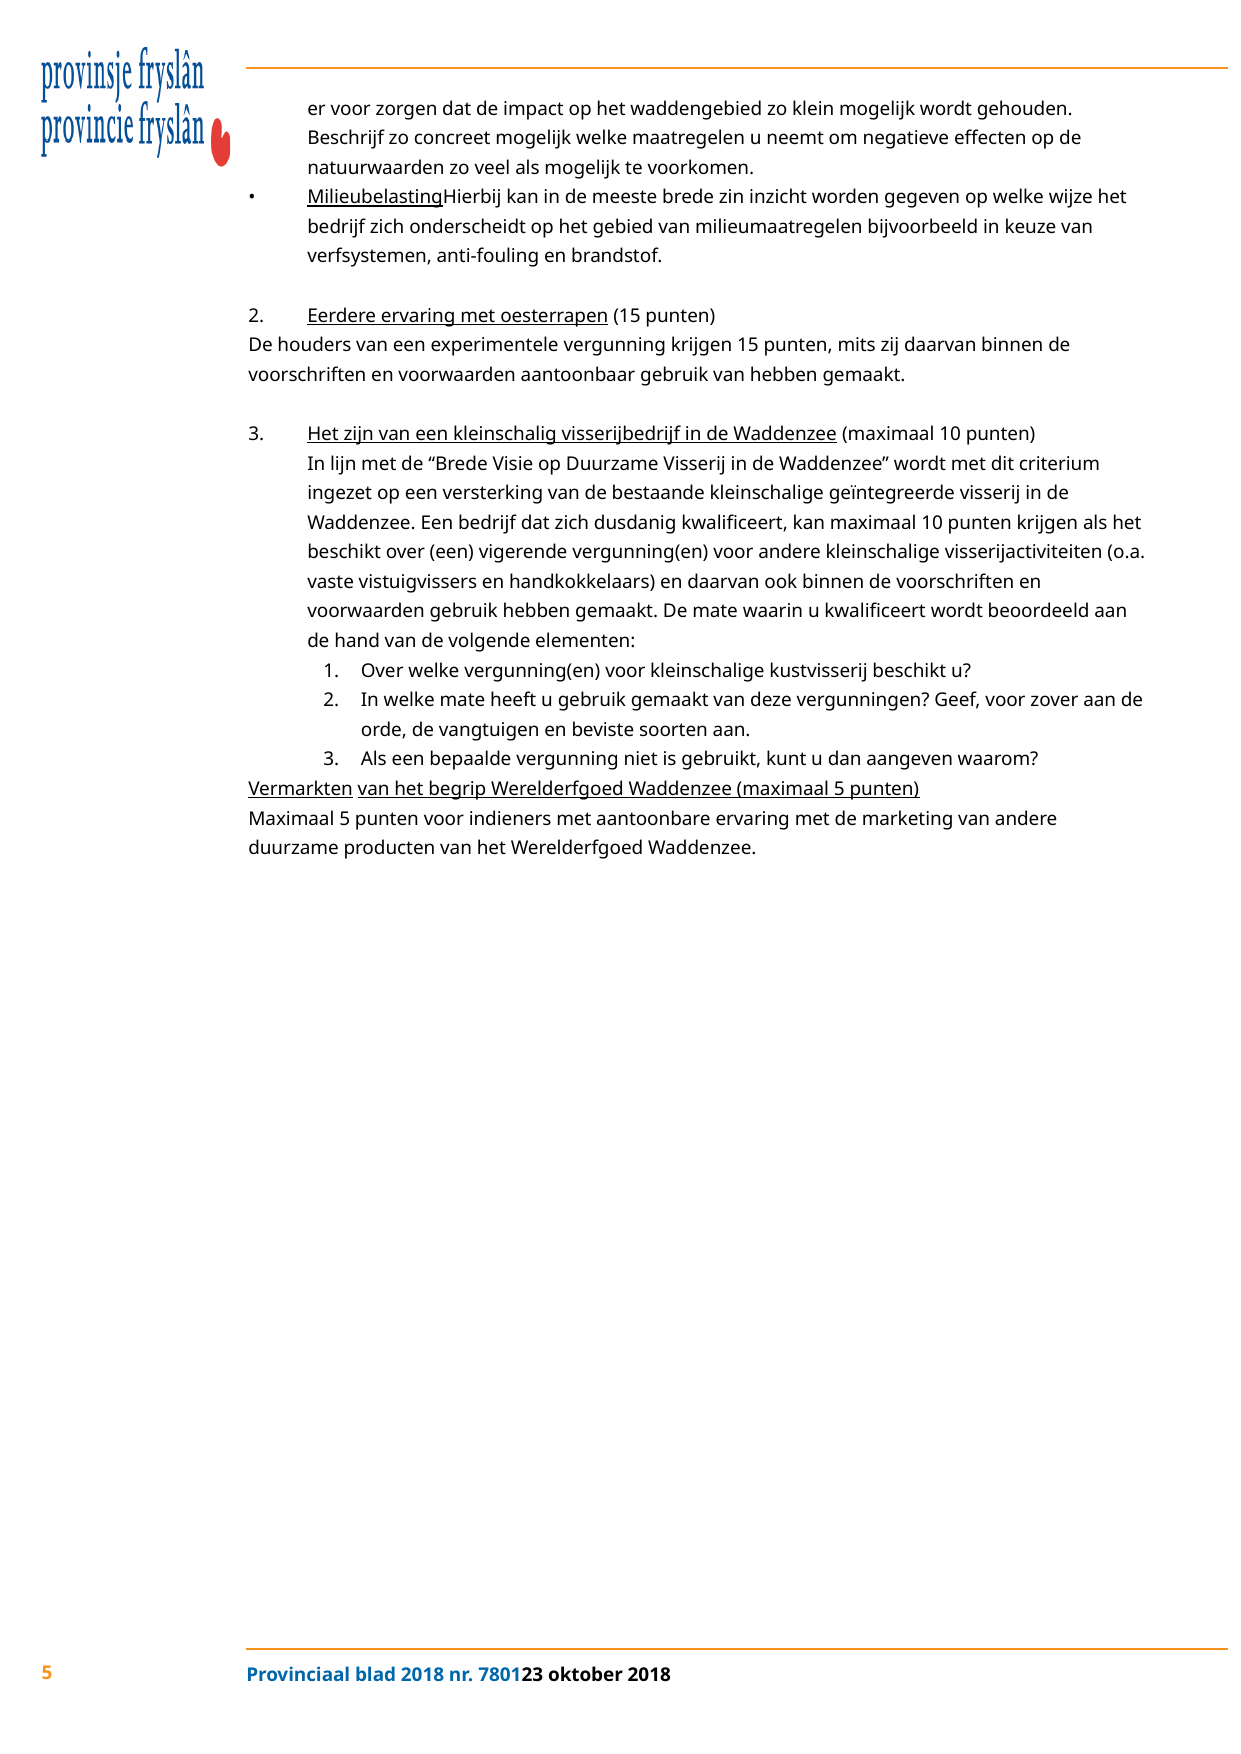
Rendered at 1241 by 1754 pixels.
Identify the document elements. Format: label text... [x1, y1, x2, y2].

list Over welke vergunning(en) voor kleinschalige kustvisserij beschikt u? [323, 657, 1152, 683]
list Het zijn van een kleinschalig visserijbedrijf in de Waddenzee (maximaal 10 punten) [248, 420, 1152, 446]
list Eerdere ervaring met oesterrapen (15 punten) [248, 302, 1152, 328]
list In lijn met de “Brede Visie op Duurzame Visserij in de Waddenzee” wordt met dit criterium ingezet op een versterking van de bestaande kleinschalige geïntegreerde visserij in de Waddenzee. Een bedrijf dat zich dusdanig kwalificeert, kan maximaal 10 punten krijgen als het beschikt over (een) vigerende vergunning(en) voor andere kleinschalige visserijactiviteiten (o.a. vaste vistuigvissers en handkokkelaars) en daarvan ook binnen de voorschriften en voorwaarden gebruik hebben gemaakt. De mate waarin u kwalificeert wordt beoordeeld aan de hand van de volgende elementen: [248, 450, 1152, 653]
text Maximaal 5 punten voor indieners met aantoonbare ervaring met de marketing van andere duurzame producten van het Werelderfgoed Waddenzee. [248, 805, 1152, 860]
list Als een bepaalde vergunning niet is gebruikt, kunt u dan aangeven waarom? [323, 746, 1152, 771]
list er voor zorgen dat de impact op het waddengebied zo klein mogelijk wordt gehouden. Beschrijf zo concreet mogelijk welke maatregelen u neemt om negatieve effecten op de natuurwaarden zo veel als mogelijk te voorkomen. [248, 95, 1152, 180]
list MilieubelastingHierbij kan in de meeste brede zin inzicht worden gegeven op welke wijze het bedrijf zich onderscheidt op het gebied van milieumaatregelen bijvoorbeeld in keuze van verfsystemen, anti-fouling en brandstof. [248, 183, 1152, 268]
list In welke mate heeft u gebruik gemaakt van deze vergunningen? Geef, voor zover aan de orde, de vangtuigen en beviste soorten aan. [323, 686, 1152, 742]
text Vermarkten van het begrip Werelderfgoed Waddenzee (maximaal 5 punten) [248, 775, 1152, 801]
text De houders van een experimentele vergunning krijgen 15 punten, mits zij daarvan binnen de voorschriften en voorwaarden aantoonbaar gebruik van hebben gemaakt. [248, 331, 1152, 387]
picture [41, 47, 231, 172]
